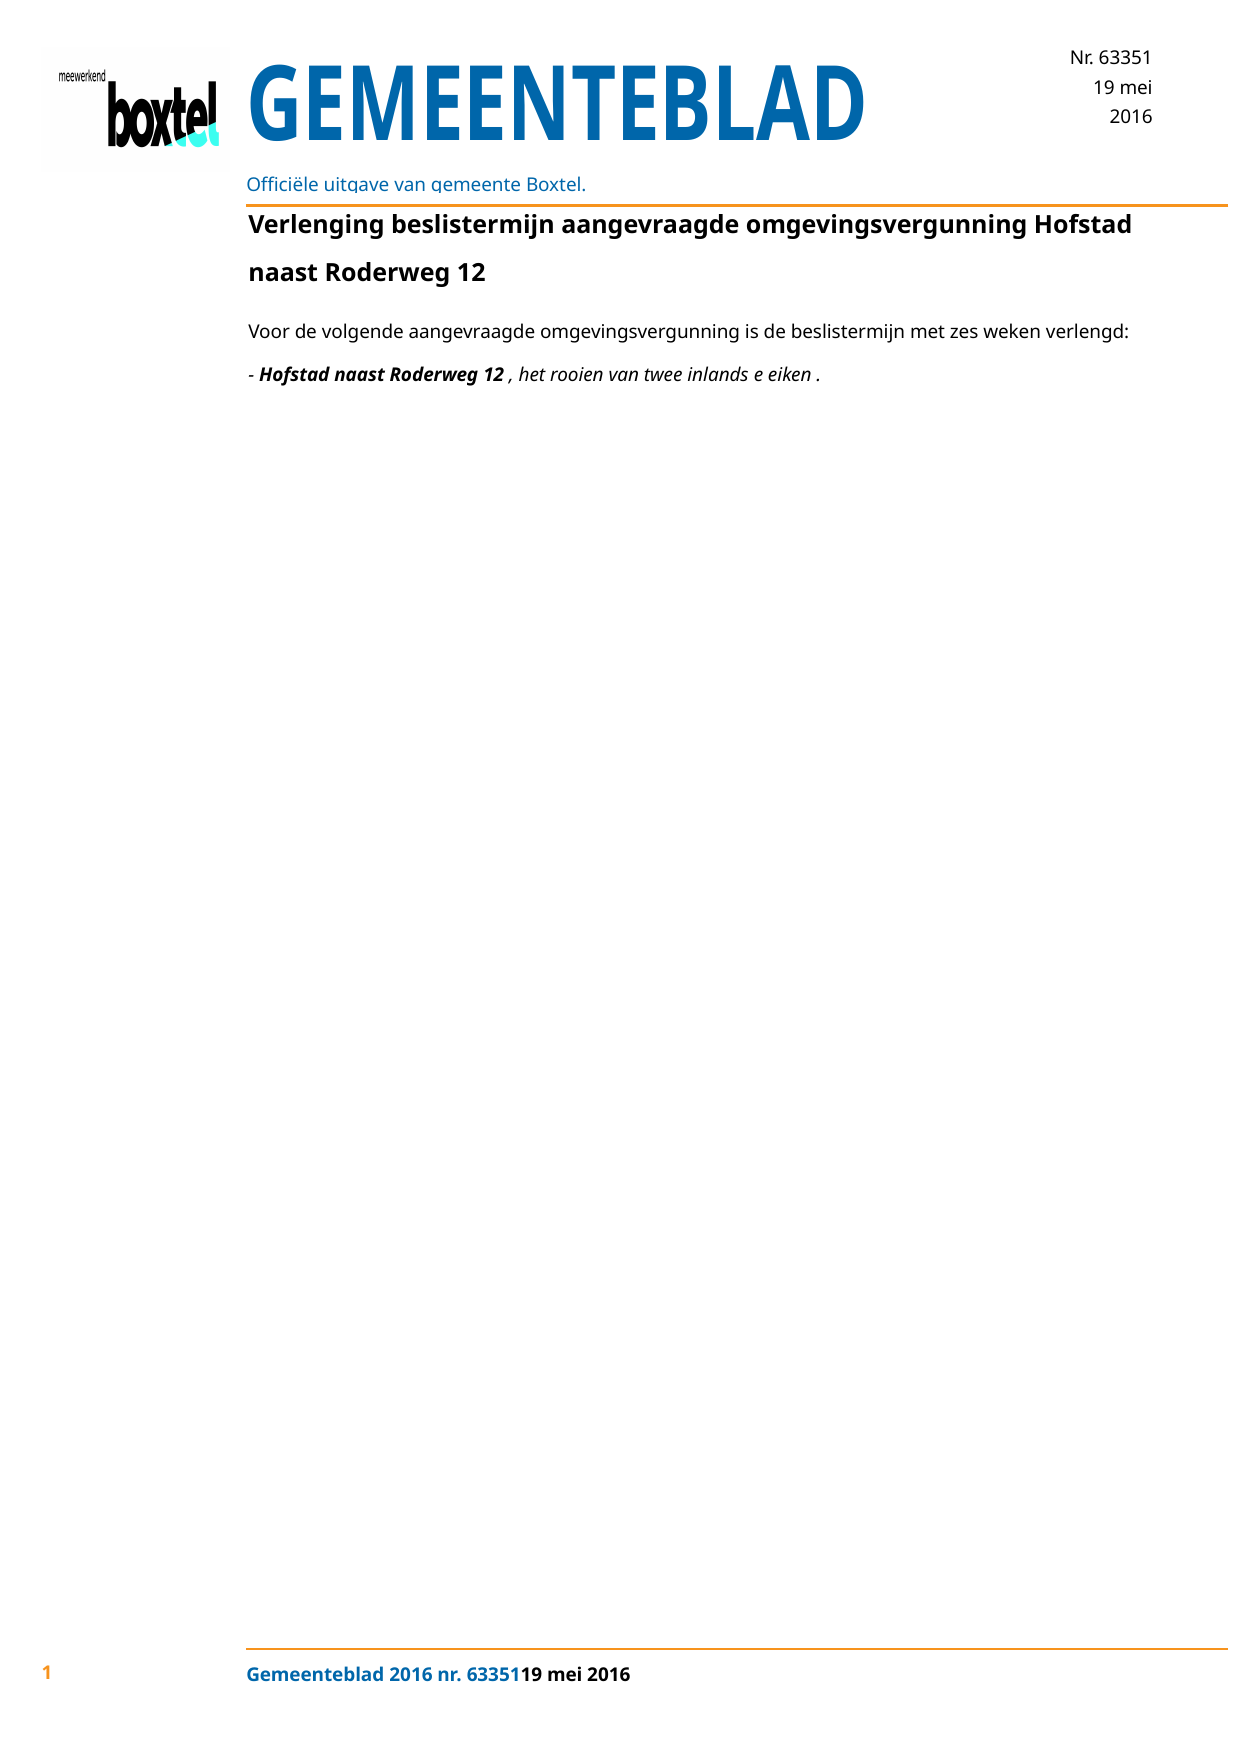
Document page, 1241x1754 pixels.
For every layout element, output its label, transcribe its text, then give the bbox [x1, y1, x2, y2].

text Voor de volgende aangevraagde omgevingsvergunning is de beslistermijn met zes weken verlengd: [248, 318, 1152, 344]
text - Hofstad naast Roderweg 12 , het rooien van twee inlands e eiken . [248, 361, 1152, 387]
text Verlenging beslistermijn aangevraagde omgevingsvergunning Hofstad naast Roderweg 12 [248, 207, 1152, 288]
picture [41, 47, 231, 172]
